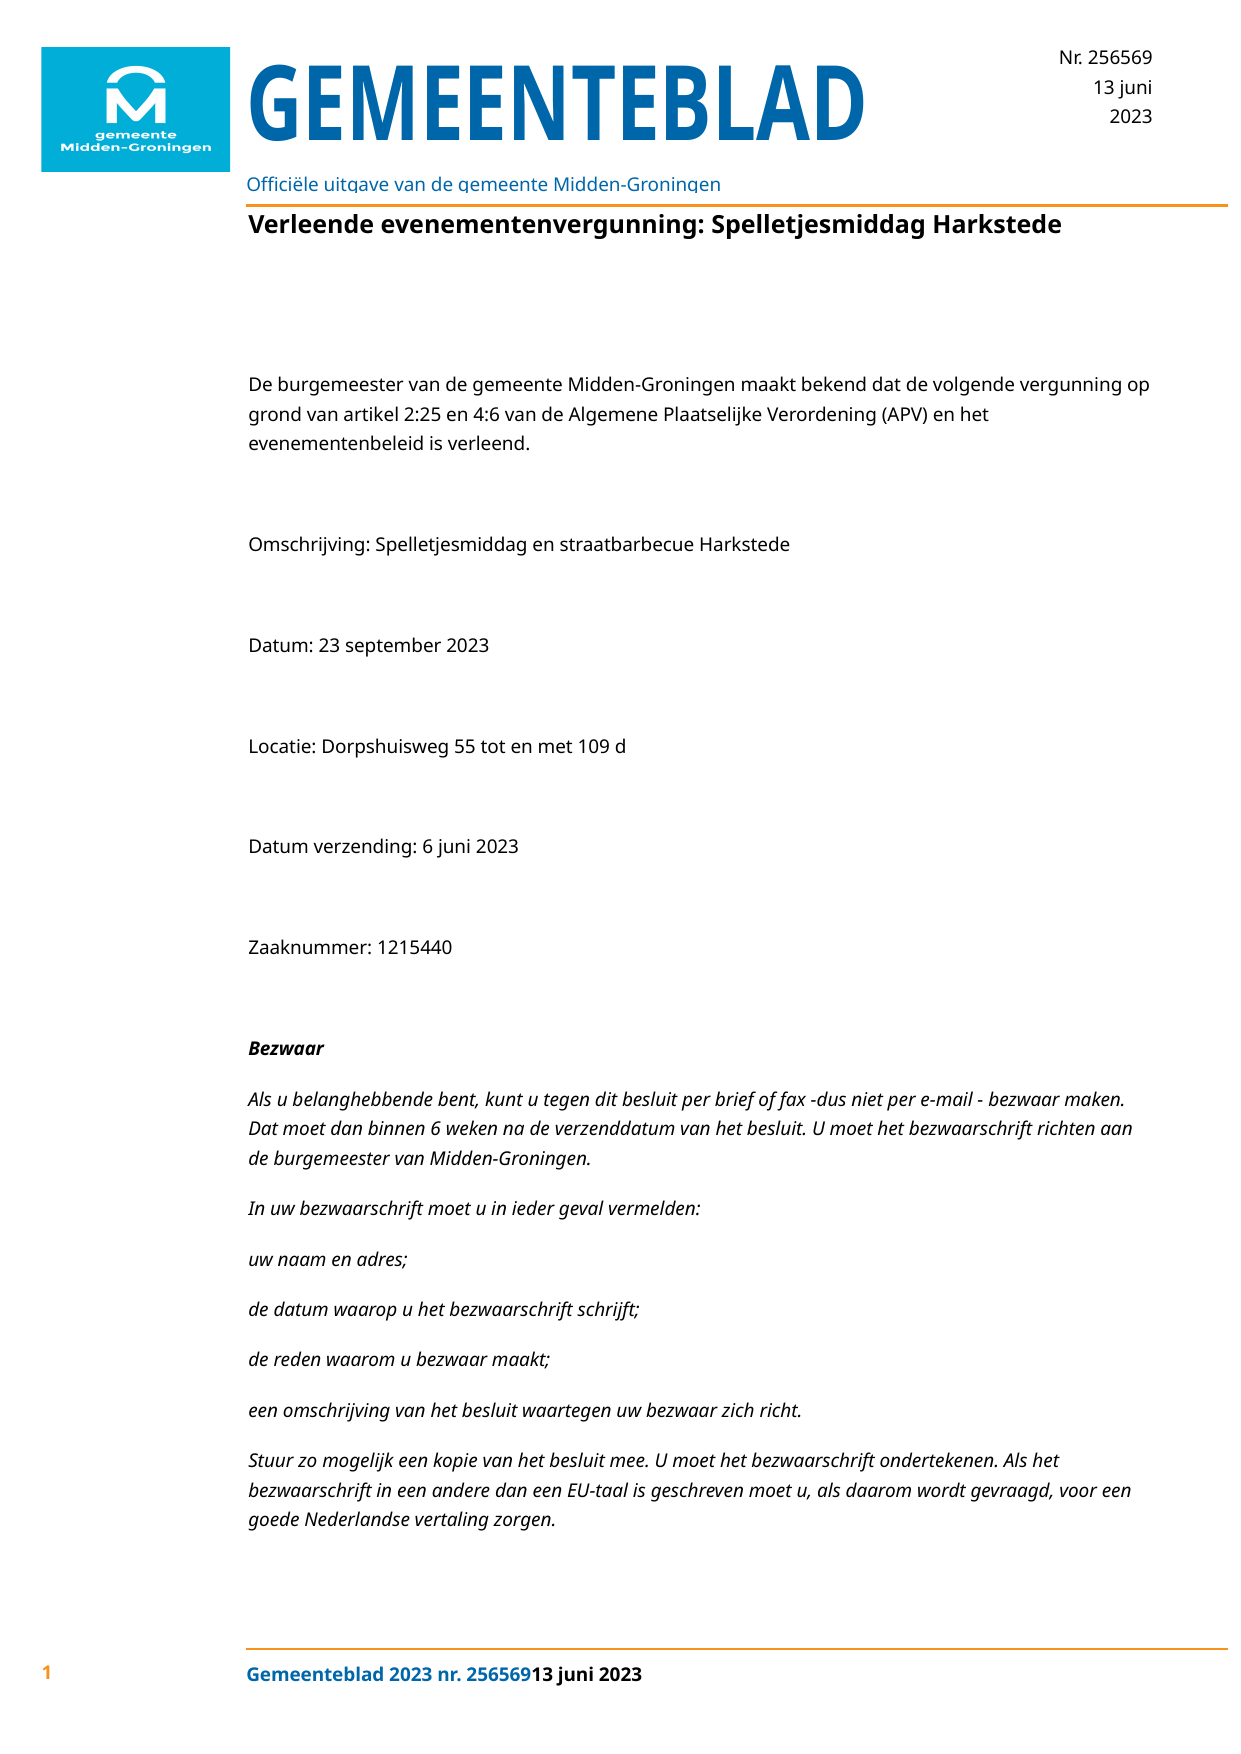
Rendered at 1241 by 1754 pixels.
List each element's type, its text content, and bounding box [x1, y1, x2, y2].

text Zaaknummer: 1215440 [248, 934, 1152, 960]
text Bezwaar [248, 1035, 1152, 1061]
picture [107, 89, 165, 122]
text uw naam en adres; [248, 1246, 1152, 1271]
text de reden waarom u bezwaar maakt; [248, 1347, 1152, 1372]
text Stuur zo mogelijk een kopie van het besluit mee. U moet het bezwaarschrift ondertekenen. Als het bezwaarschrift in een andere dan een EU-taal is geschreven moet u, als daarom wordt gevraagd, voor een goede Nederlandse vertaling zorgen. [248, 1447, 1152, 1532]
picture [108, 66, 164, 82]
text De burgemeester van de gemeente Midden-Groningen maakt bekend dat de volgende vergunning op grond van artikel 2:25 en 4:6 van de Algemene Plaatselijke Verordening (APV) en het evenementenbeleid is verleend. [248, 371, 1152, 456]
text Omschrijving: Spelletjesmiddag en straatbarbecue Harkstede [248, 531, 1152, 557]
text een omschrijving van het besluit waartegen uw bezwaar zich richt. [248, 1397, 1152, 1423]
text Datum verzending: 6 juni 2023 [248, 834, 1152, 859]
text Verleende evenementenvergunning: Spelletjesmiddag Harkstede [248, 207, 1152, 241]
text de datum waarop u het bezwaarschrift schrijft; [248, 1296, 1152, 1322]
picture [184, 146, 190, 153]
text Datum: 23 september 2023 [248, 632, 1152, 658]
text Als u belanghebbende bent, kunt u tegen dit besluit per brief of fax -dus niet per e-mail - bezwaar maken. Dat moet dan binnen 6 weken na de verzenddatum van het besluit. U moet het bezwaarschrift richten aan de burgemeester van Midden-Groningen. [248, 1086, 1152, 1171]
text Locatie: Dorpshuisweg 55 tot en met 109 d [248, 733, 1152, 758]
text In uw bezwaarschrift moet u in ieder geval vermelden: [248, 1195, 1152, 1221]
